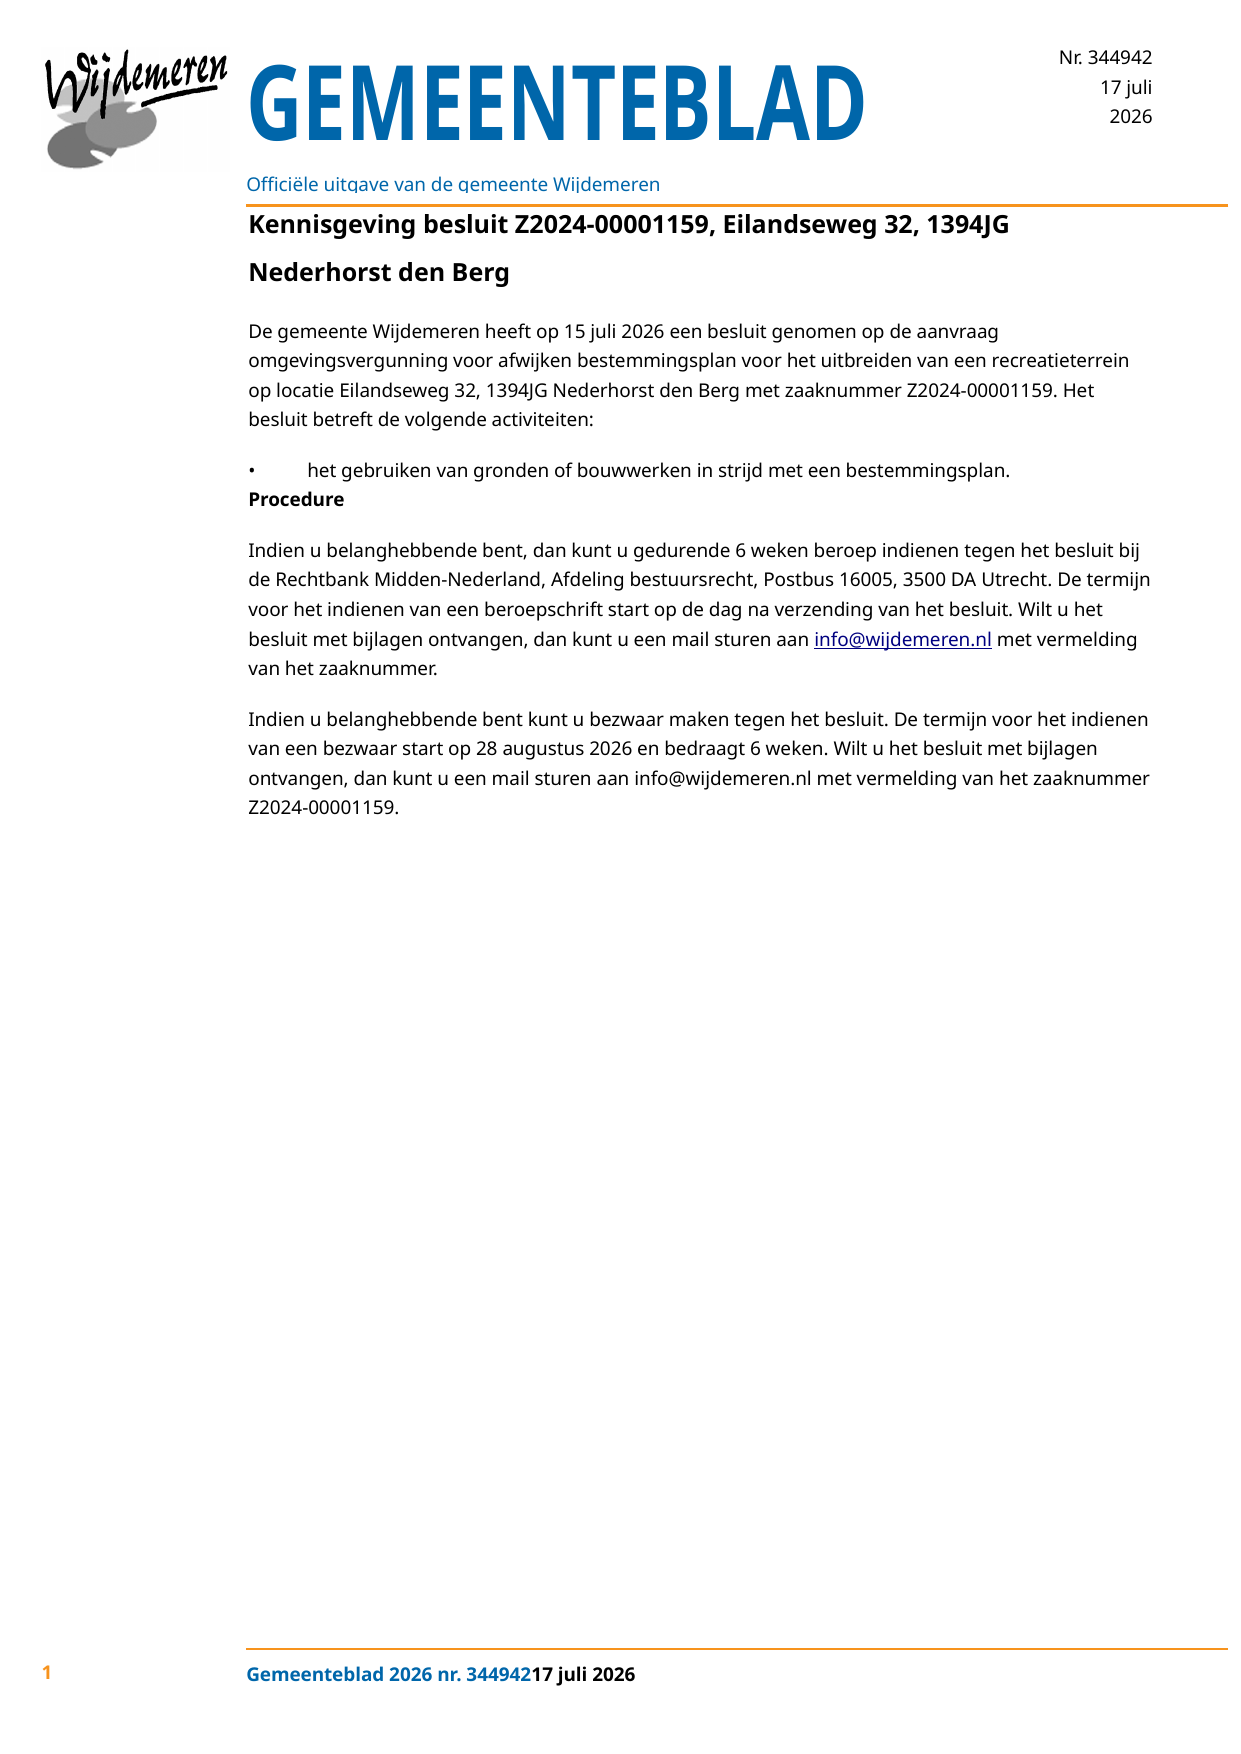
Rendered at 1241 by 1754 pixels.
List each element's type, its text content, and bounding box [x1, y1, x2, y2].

text De gemeente Wijdemeren heeft op 15 juli 2026 een besluit genomen op de aanvraag omgevingsvergunning voor afwijken bestemmingsplan voor het uitbreiden van een recreatieterrein op locatie Eilandseweg 32, 1394JG Nederhorst den Berg met zaaknummer Z2024-00001159. Het besluit betreft de volgende activiteiten: [248, 318, 1152, 432]
text Indien u belanghebbende bent kunt u bezwaar maken tegen het besluit. De termijn voor het indienen van een bezwaar start op 28 augustus 2026 en bedraagt 6 weken. Wilt u het besluit met bijlagen ontvangen, dan kunt u een mail sturen aan info@wijdemeren.nl met vermelding van het zaaknummer Z2024-00001159. [248, 706, 1152, 820]
text Procedure [248, 487, 1152, 512]
picture [41, 47, 231, 172]
text Kennisgeving besluit Z2024-00001159, Eilandseweg 32, 1394JG Nederhorst den Berg [248, 207, 1152, 288]
text Indien u belanghebbende bent, dan kunt u gedurende 6 weken beroep indienen tegen het besluit bij de Rechtbank Midden-Nederland, Afdeling bestuursrecht, Postbus 16005, 3500 DA Utrecht. De termijn voor het indienen van een beroepschrift start op de dag na verzending van het besluit. Wilt u het besluit met bijlagen ontvangen, dan kunt u een mail sturen aan info@wijdemeren.nl met vermelding van het zaaknummer. [248, 537, 1152, 681]
list het gebruiken van gronden of bouwwerken in strijd met een bestemmingsplan. [248, 457, 1152, 483]
